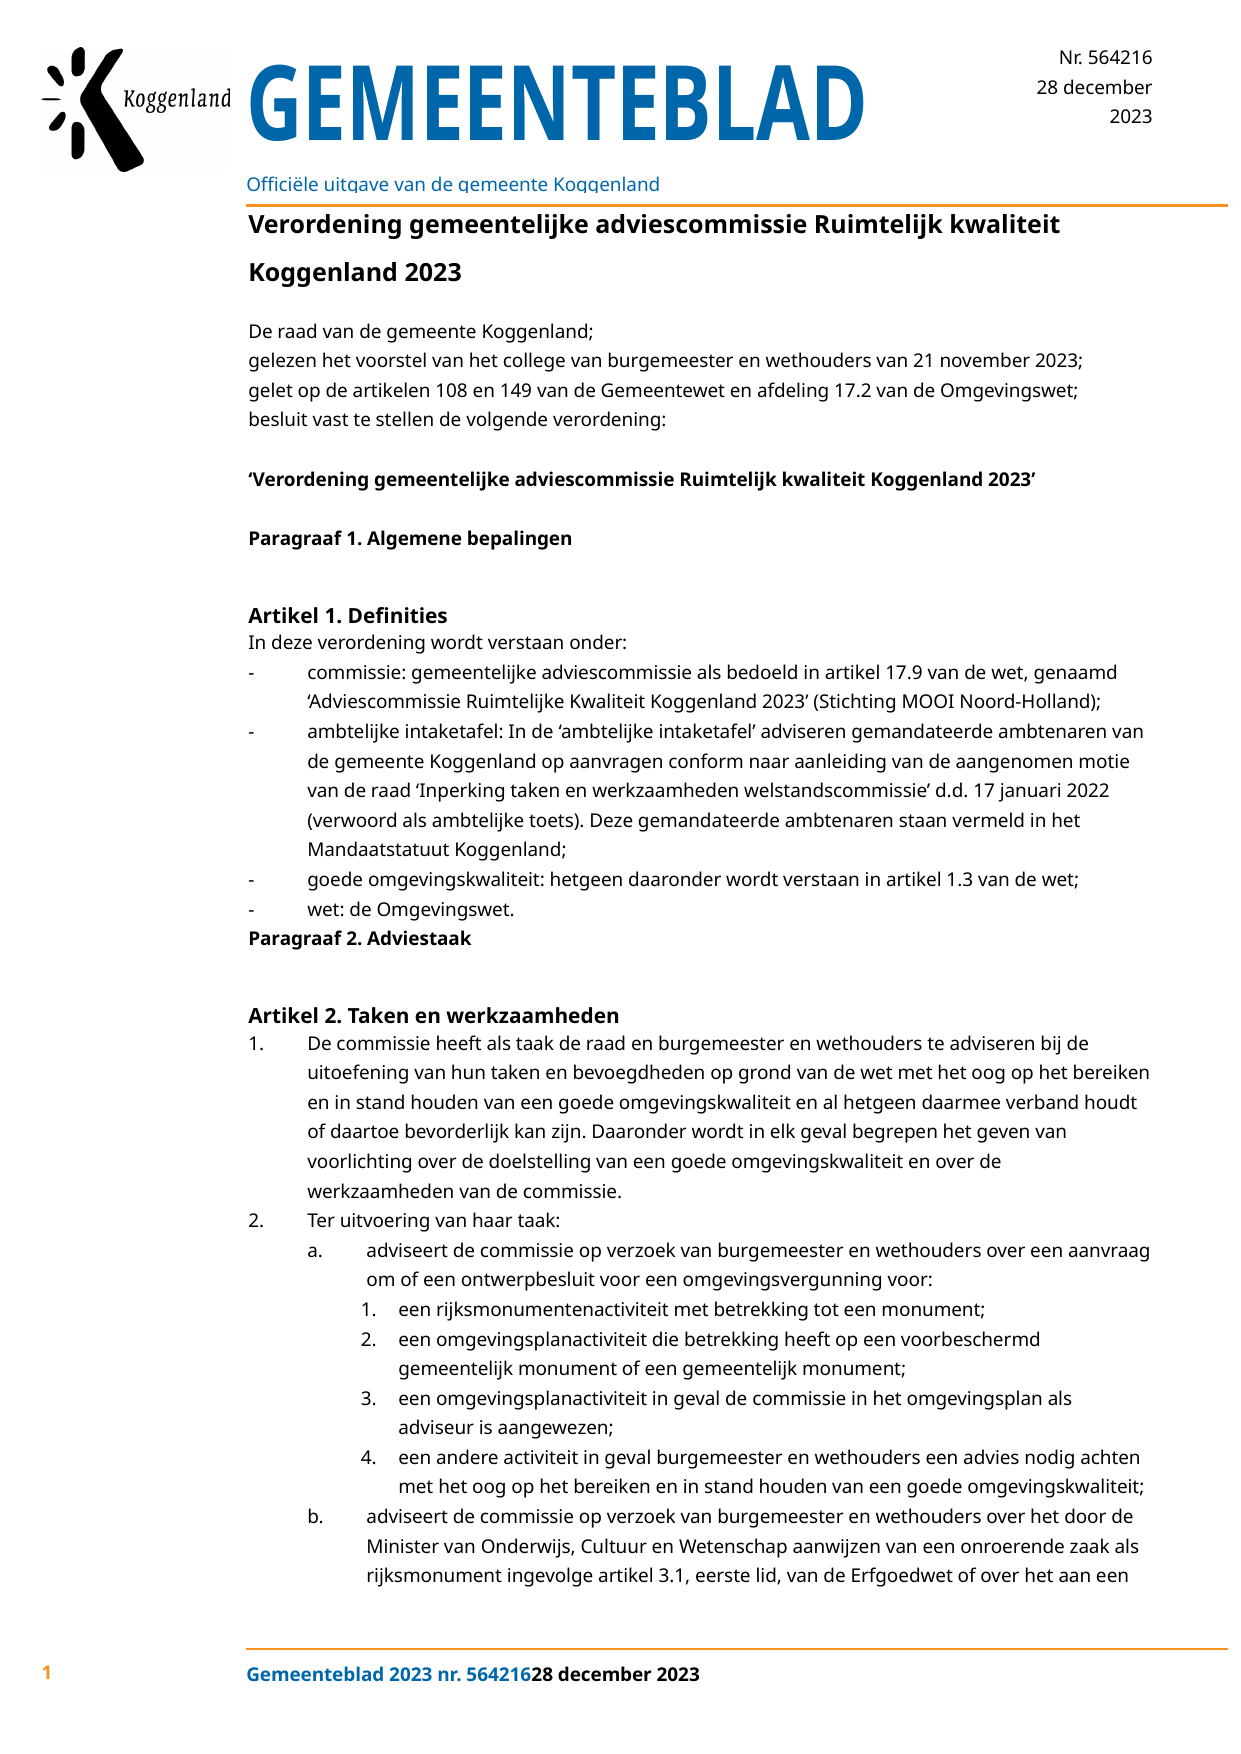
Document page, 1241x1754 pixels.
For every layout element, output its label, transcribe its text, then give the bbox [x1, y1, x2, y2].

list commissie: gemeentelijke adviescommissie als bedoeld in artikel 17.9 van de wet, genaamd ‘Adviescommissie Ruimtelijke Kwaliteit Koggenland 2023’ (Stichting MOOI Noord-Holland); [248, 659, 1152, 714]
list Ter uitvoering van haar taak: [248, 1207, 1152, 1233]
text besluit vast te stellen de volgende verordening: [248, 407, 1152, 432]
text De raad van de gemeente Koggenland; [248, 318, 1152, 344]
list adviseert de commissie op verzoek van burgemeester en wethouders over het door de Minister van Onderwijs, Cultuur en Wetenschap aanwijzen van een onroerende zaak als rijksmonument ingevolge artikel 3.1, eerste lid, van de Erfgoedwet of over het aan een [307, 1503, 1152, 1588]
list De commissie heeft als taak de raad en burgemeester en wethouders te adviseren bij de uitoefening van hun taken en bevoegdheden op grond van de wet met het oog op het bereiken en in stand houden van een goede omgevingskwaliteit en al hetgeen daarmee verband houdt of daartoe bevorderlijk kan zijn. Daaronder wordt in elk geval begrepen het geven van voorlichting over de doelstelling van een goede omgevingskwaliteit en over de werkzaamheden van de commissie. [248, 1030, 1152, 1204]
text Paragraaf 1. Algemene bepalingen [248, 525, 1152, 551]
picture [41, 47, 231, 172]
list een rijksmonumentenactiviteit met betrekking tot een monument; [361, 1296, 1152, 1322]
list een omgevingsplanactiviteit die betrekking heeft op een voorbeschermd gemeentelijk monument of een gemeentelijk monument; [361, 1326, 1152, 1381]
text Paragraaf 2. Adviestaak [248, 925, 1152, 951]
text Artikel 2. Taken en werkzaamheden [248, 1002, 1152, 1030]
list adviseert de commissie op verzoek van burgemeester en wethouders over een aanvraag om of een ontwerpbesluit voor een omgevingsvergunning voor: [307, 1237, 1152, 1292]
list ambtelijke intaketafel: In de ‘ambtelijke intaketafel’ adviseren gemandateerde ambtenaren van de gemeente Koggenland op aanvragen conform naar aanleiding van de aangenomen motie van de raad ‘Inperking taken en werkzaamheden welstandscommissie’ d.d. 17 januari 2022 (verwoord als ambtelijke toets). Deze gemandateerde ambtenaren staan vermeld in het Mandaatstatuut Koggenland; [248, 718, 1152, 862]
list een andere activiteit in geval burgemeester en wethouders een advies nodig achten met het oog op het bereiken en in stand houden van een goede omgevingskwaliteit; [361, 1444, 1152, 1499]
text Verordening gemeentelijke adviescommissie Ruimtelijk kwaliteit Koggenland 2023 [248, 207, 1152, 288]
text ‘Verordening gemeentelijke adviescommissie Ruimtelijk kwaliteit Koggenland 2023’ [248, 466, 1152, 492]
list een omgevingsplanactiviteit in geval de commissie in het omgevingsplan als adviseur is aangewezen; [361, 1385, 1152, 1440]
text gelezen het voorstel van het college van burgemeester en wethouders van 21 november 2023; [248, 347, 1152, 373]
list goede omgevingskwaliteit: hetgeen daaronder wordt verstaan in artikel 1.3 van de wet; [248, 866, 1152, 892]
text gelet op de artikelen 108 en 149 van de Gemeentewet en afdeling 17.2 van de Omgevingswet; [248, 377, 1152, 403]
list wet: de Omgevingswet. [248, 896, 1152, 922]
text Artikel 1. Definities [248, 601, 1152, 629]
text In deze verordening wordt verstaan onder: [248, 629, 1152, 655]
